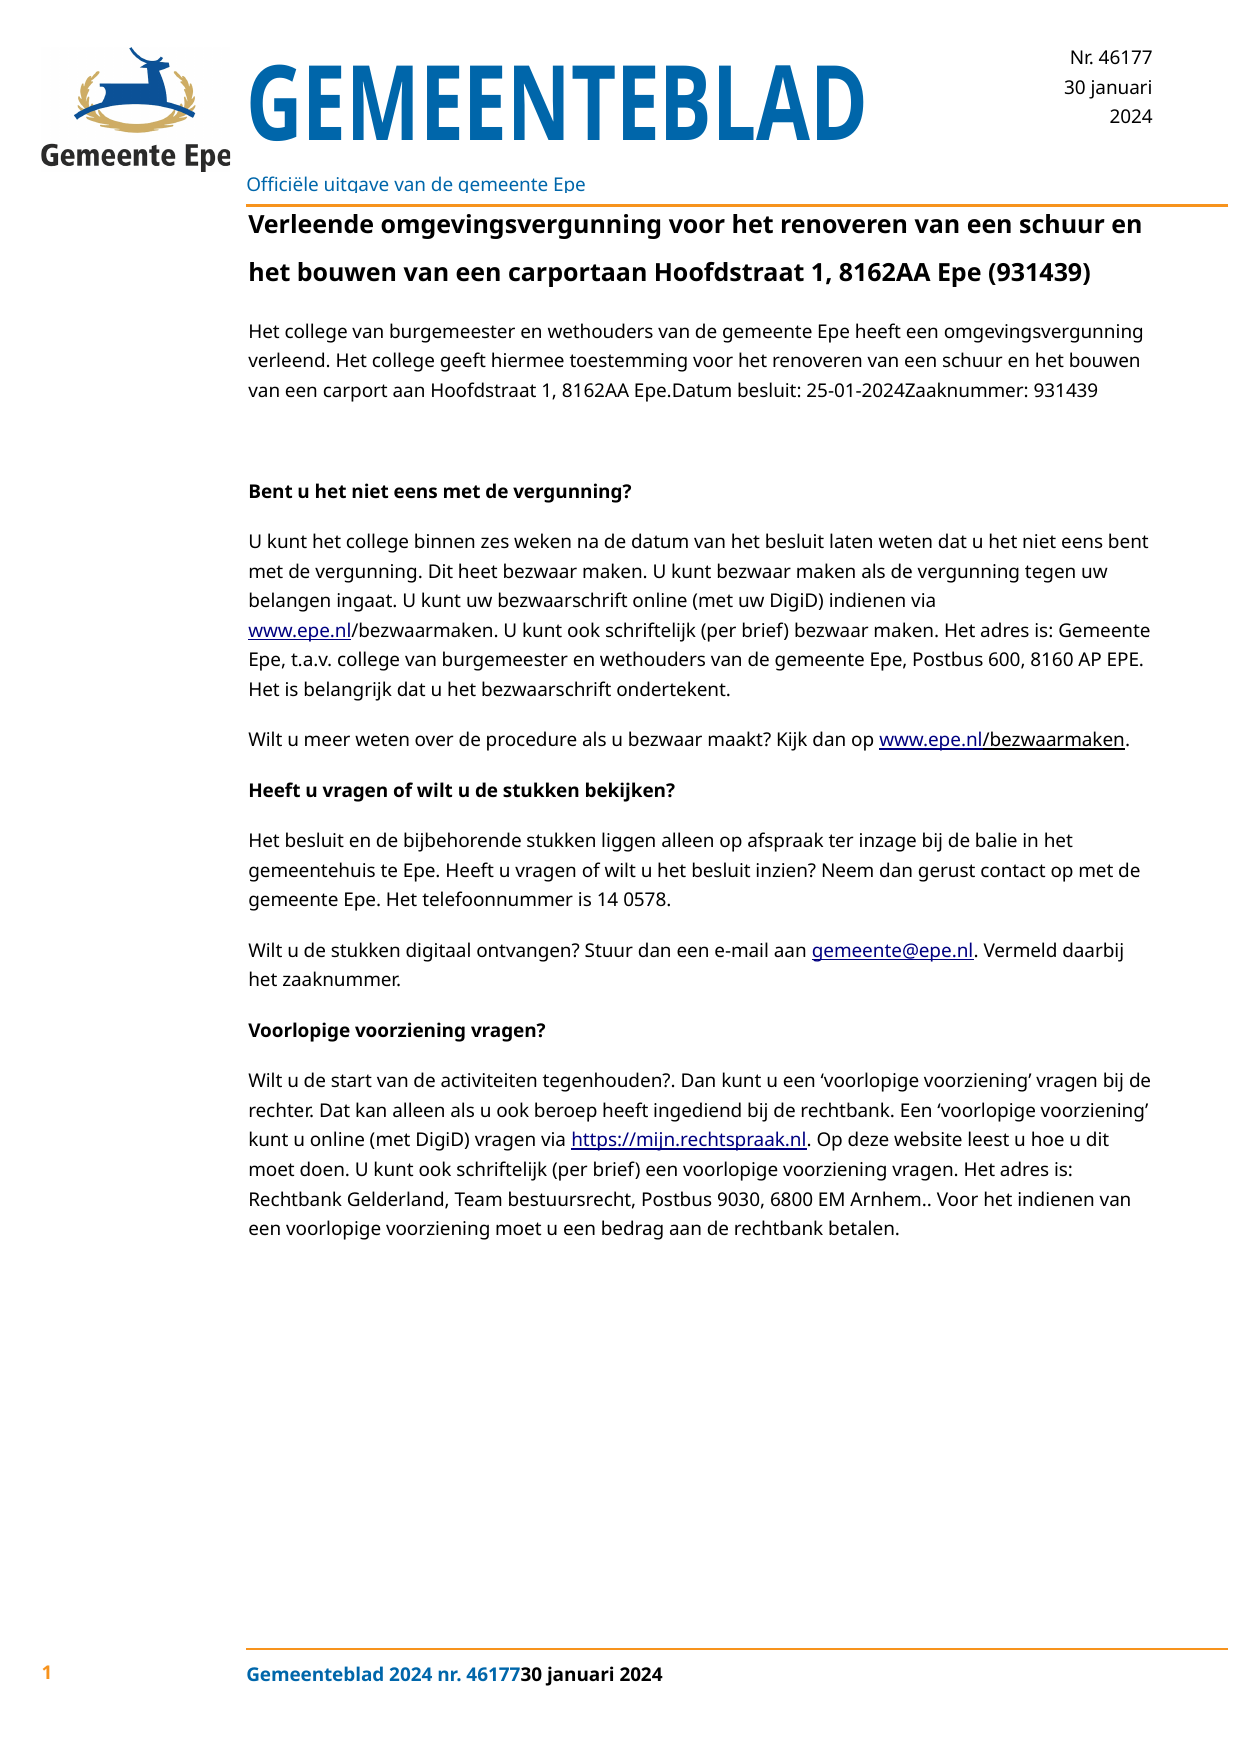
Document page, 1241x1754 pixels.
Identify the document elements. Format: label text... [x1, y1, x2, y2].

text U kunt het college binnen zes weken na de datum van het besluit laten weten dat u het niet eens bent met de vergunning. Dit heet bezwaar maken. U kunt bezwaar maken als de vergunning tegen uw belangen ingaat. U kunt uw bezwaarschrift online (met uw DigiD) indienen via www.epe.nl/bezwaarmaken. U kunt ook schriftelijk (per brief) bezwaar maken. Het adres is: Gemeente Epe, t.a.v. college van burgemeester en wethouders van de gemeente Epe, Postbus 600, 8160 AP EPE. Het is belangrijk dat u het bezwaarschrift ondertekent. [248, 528, 1152, 702]
text Wilt u de start van de activiteiten tegenhouden?. Dan kunt u een ‘voorlopige voorziening’ vragen bij de rechter. Dat kan alleen als u ook beroep heeft ingediend bij de rechtbank. Een ‘voorlopige voorziening’ kunt u online (met DigiD) vragen via https://mijn.rechtspraak.nl. Op deze website leest u hoe u dit moet doen. U kunt ook schriftelijk (per brief) een voorlopige voorziening vragen. Het adres is: Rechtbank Gelderland, Team bestuursrecht, Postbus 9030, 6800 EM Arnhem.. Voor het indienen van een voorlopige voorziening moet u een bedrag aan de rechtbank betalen. [248, 1067, 1152, 1241]
text Het college van burgemeester en wethouders van de gemeente Epe heeft een omgevingsvergunning verleend. Het college geeft hiermee toestemming voor het renoveren van een schuur en het bouwen van een carport aan Hoofdstraat 1, 8162AA Epe.Datum besluit: 25-01-2024Zaaknummer: 931439 [248, 318, 1152, 403]
picture [41, 47, 231, 172]
text Heeft u vragen of wilt u de stukken bekijken? [248, 777, 1152, 803]
text Verleende omgevingsvergunning voor het renoveren van een schuur en het bouwen van een carportaan Hoofdstraat 1, 8162AA Epe (931439) [248, 207, 1152, 288]
text Het besluit en de bijbehorende stukken liggen alleen op afspraak ter inzage bij de balie in het gemeentehuis te Epe. Heeft u vragen of wilt u het besluit inzien? Neem dan gerust contact op met de gemeente Epe. Het telefoonnummer is 14 0578. [248, 827, 1152, 912]
text Wilt u de stukken digitaal ontvangen? Stuur dan een e-mail aan gemeente@epe.nl. Vermeld daarbij het zaaknummer. [248, 937, 1152, 992]
text Voorlopige voorziening vragen? [248, 1017, 1152, 1043]
text Bent u het niet eens met de vergunning? [248, 478, 1152, 504]
text Wilt u meer weten over de procedure als u bezwaar maakt? Kijk dan op www.epe.nl/bezwaarmaken. [248, 727, 1152, 752]
